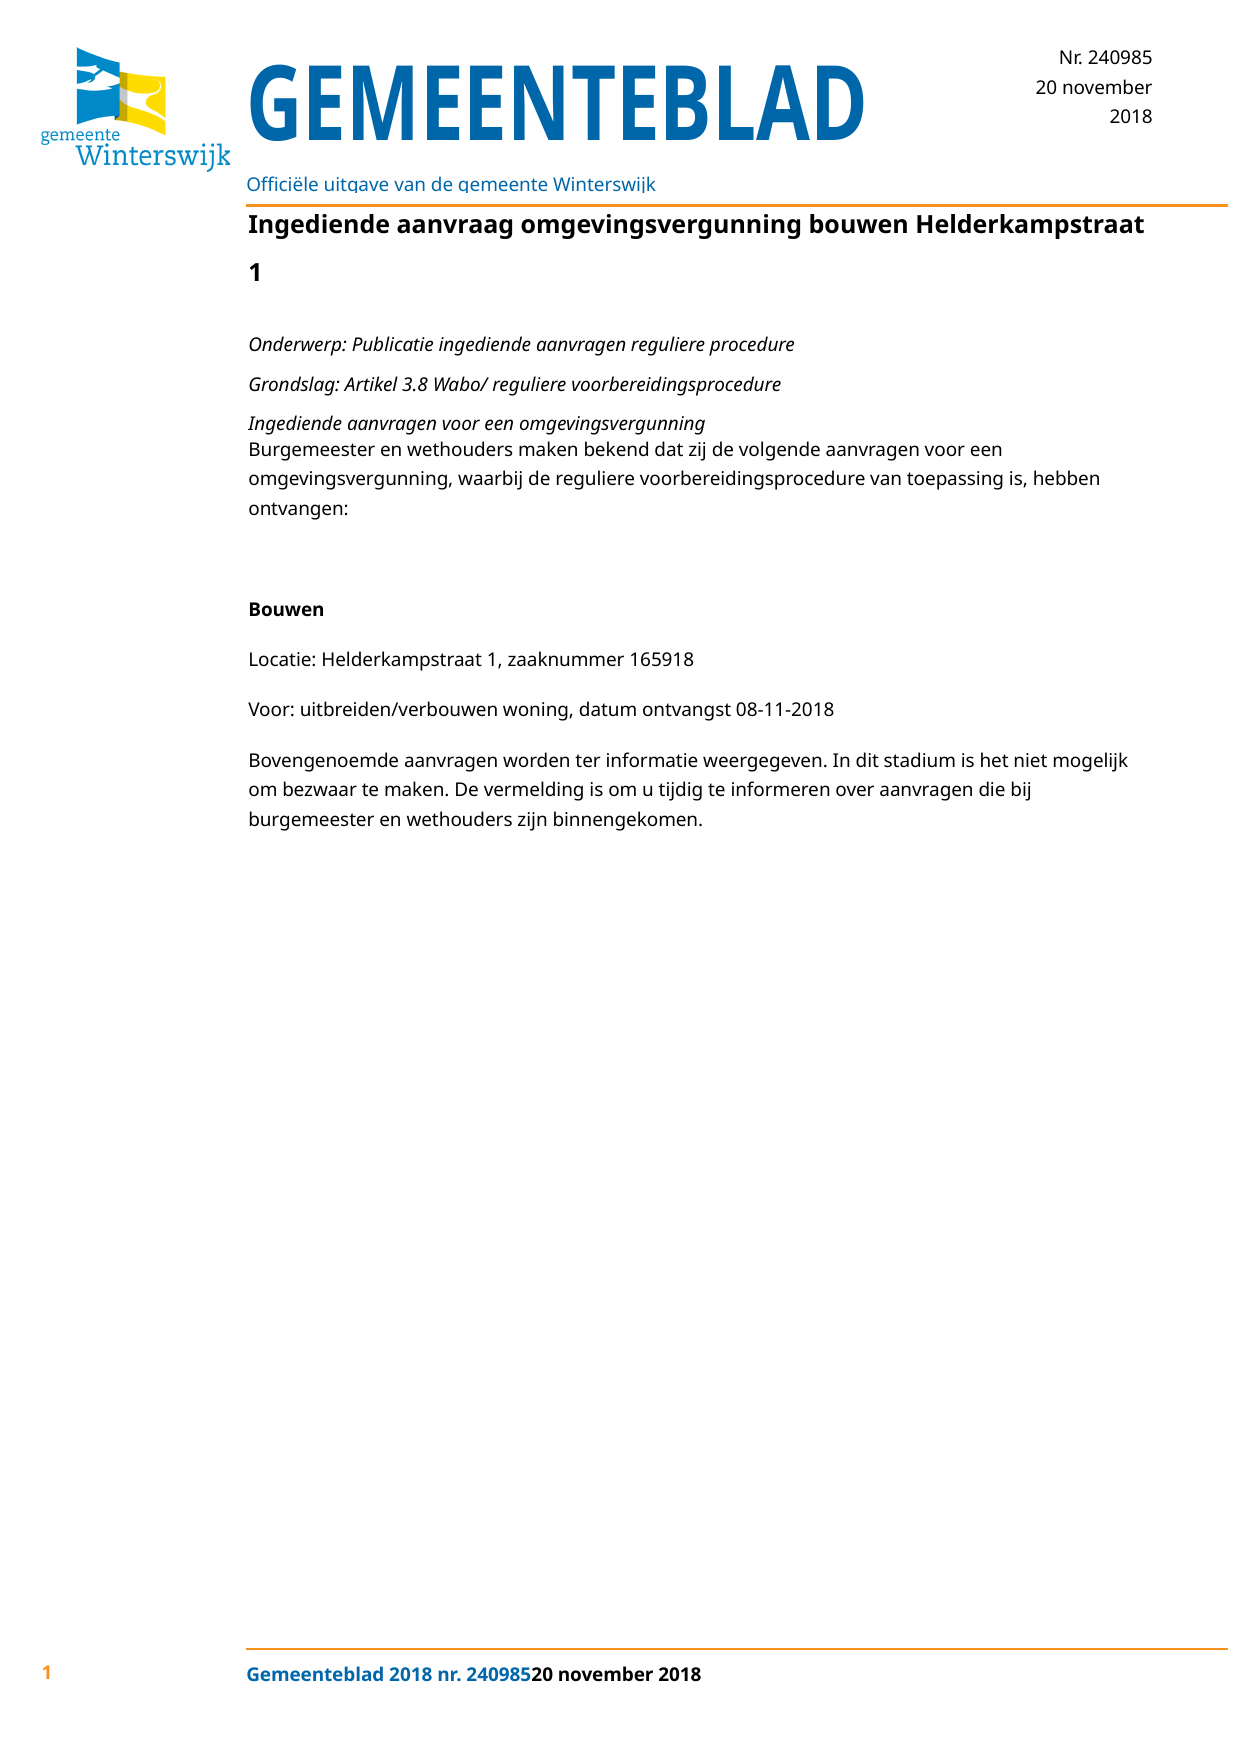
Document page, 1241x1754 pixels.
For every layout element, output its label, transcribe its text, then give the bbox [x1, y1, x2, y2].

picture [225, 153, 231, 162]
text Grondslag: Artikel 3.8 Wabo/ reguliere voorbereidingsprocedure [248, 371, 1152, 396]
text Ingediende aanvragen voor een omgevingsvergunning [248, 410, 1152, 436]
text Bovengenoemde aanvragen worden ter informatie weergegeven. In dit stadium is het niet mogelijk om bezwaar te maken. De vermelding is om u tijdig te informeren over aanvragen die bij burgemeester en wethouders zijn binnengekomen. [248, 747, 1152, 832]
text Locatie: Helderkampstraat 1, zaaknummer 165918 [248, 646, 1152, 672]
text Burgemeester en wethouders maken bekend dat zij de volgende aanvragen voor een omgevingsvergunning, waarbij de reguliere voorbereidingsprocedure van toepassing is, hebben ontvangen: [248, 436, 1152, 521]
text Bouwen [248, 596, 1152, 621]
text Ingediende aanvraag omgevingsvergunning bouwen Helderkampstraat 1 [248, 207, 1152, 288]
text Onderwerp: Publicatie ingediende aanvragen reguliere procedure [248, 331, 1152, 357]
text Voor: uitbreiden/verbouwen woning, datum ontvangst 08-11-2018 [248, 697, 1152, 722]
picture [41, 47, 231, 172]
